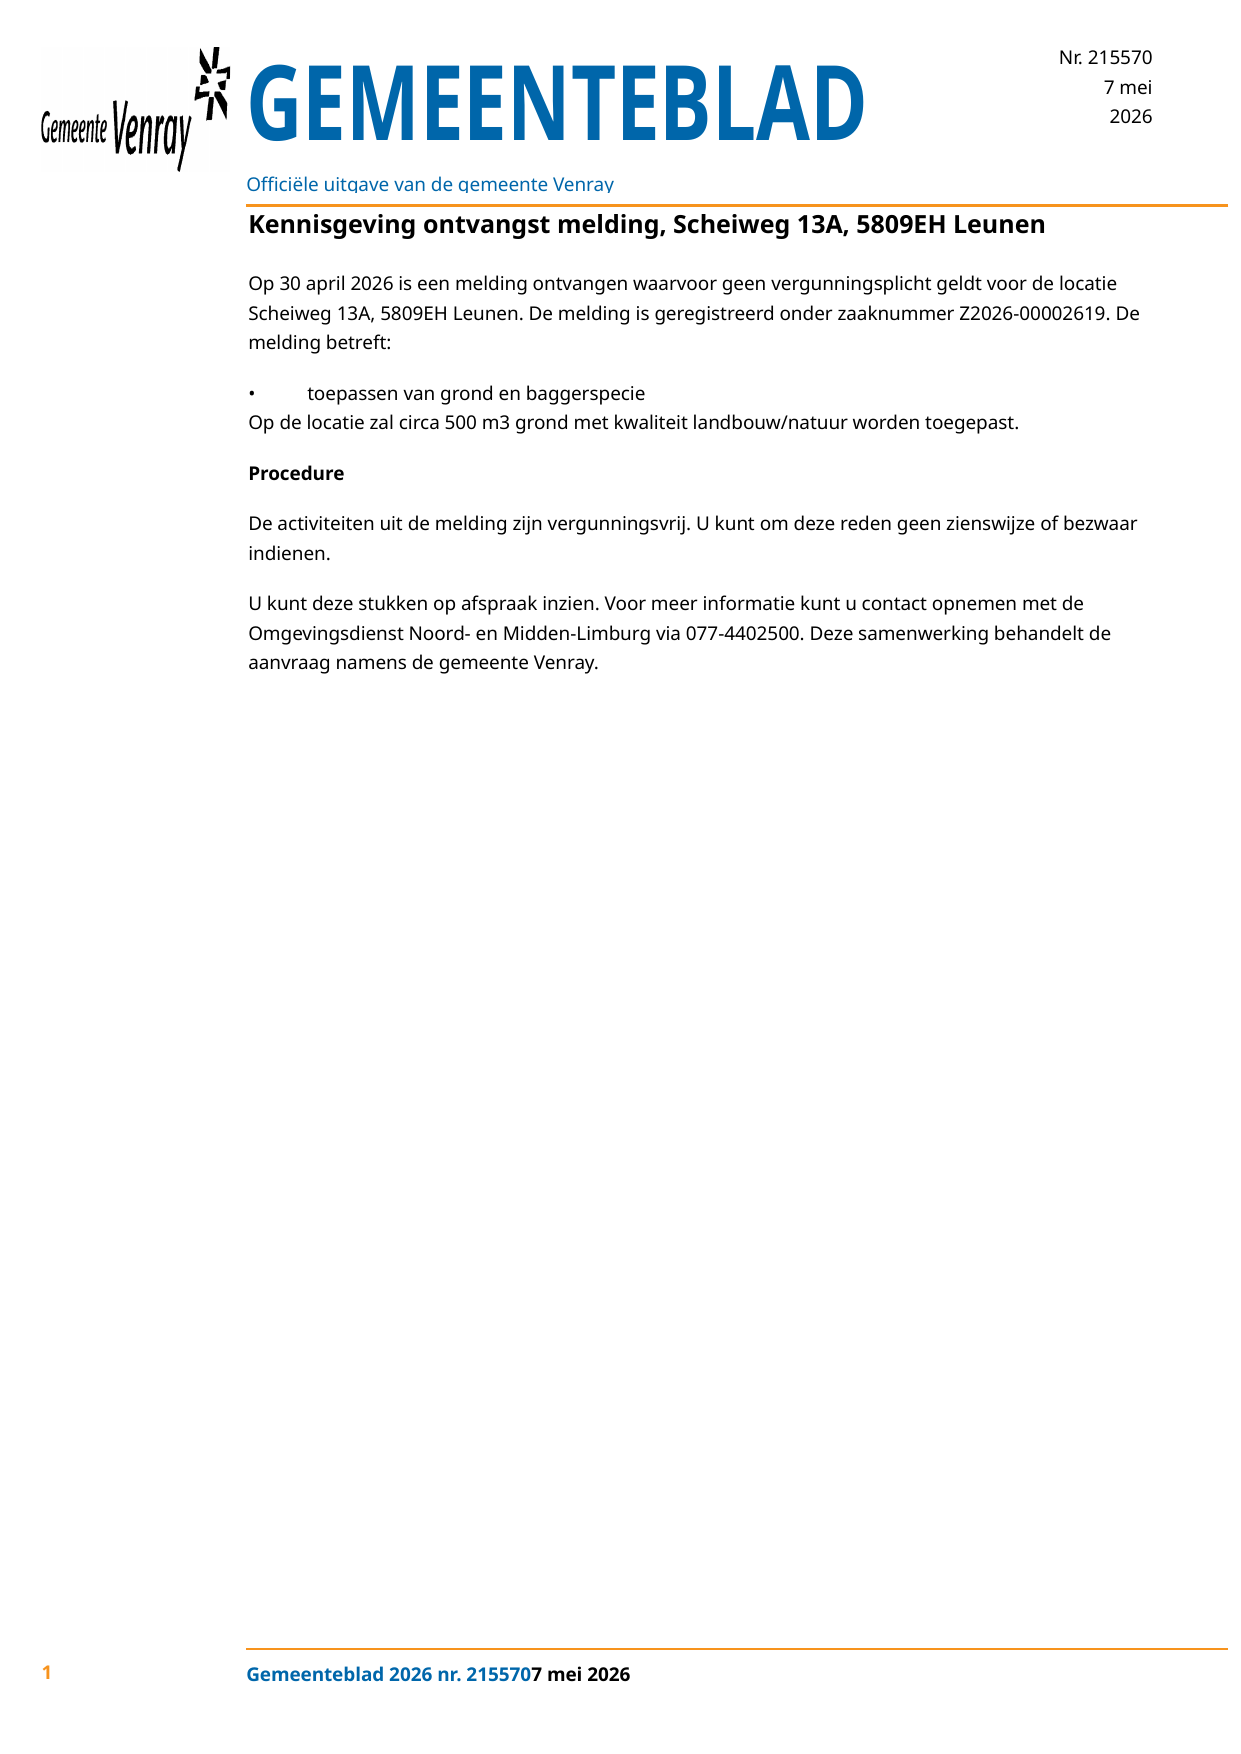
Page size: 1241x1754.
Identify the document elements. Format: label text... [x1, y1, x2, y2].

text Procedure [248, 460, 1152, 486]
text Op 30 april 2026 is een melding ontvangen waarvoor geen vergunningsplicht geldt voor de locatie Scheiweg 13A, 5809EH Leunen. De melding is geregistreerd onder zaaknummer Z2026-00002619. De melding betreft: [248, 270, 1152, 355]
text Kennisgeving ontvangst melding, Scheiweg 13A, 5809EH Leunen [248, 207, 1152, 241]
text De activiteiten uit de melding zijn vergunningsvrij. U kunt om deze reden geen zienswijze of bezwaar indienen. [248, 510, 1152, 566]
list toepassen van grond en baggerspecie [248, 380, 1152, 406]
text Op de locatie zal circa 500 m3 grond met kwaliteit landbouw/natuur worden toegepast. [248, 409, 1152, 435]
text U kunt deze stukken op afspraak inzien. Voor meer informatie kunt u contact opnemen met de Omgevingsdienst Noord- en Midden-Limburg via 077-4402500. Deze samenwerking behandelt de aanvraag namens de gemeente Venray. [248, 590, 1152, 675]
picture [41, 47, 231, 172]
